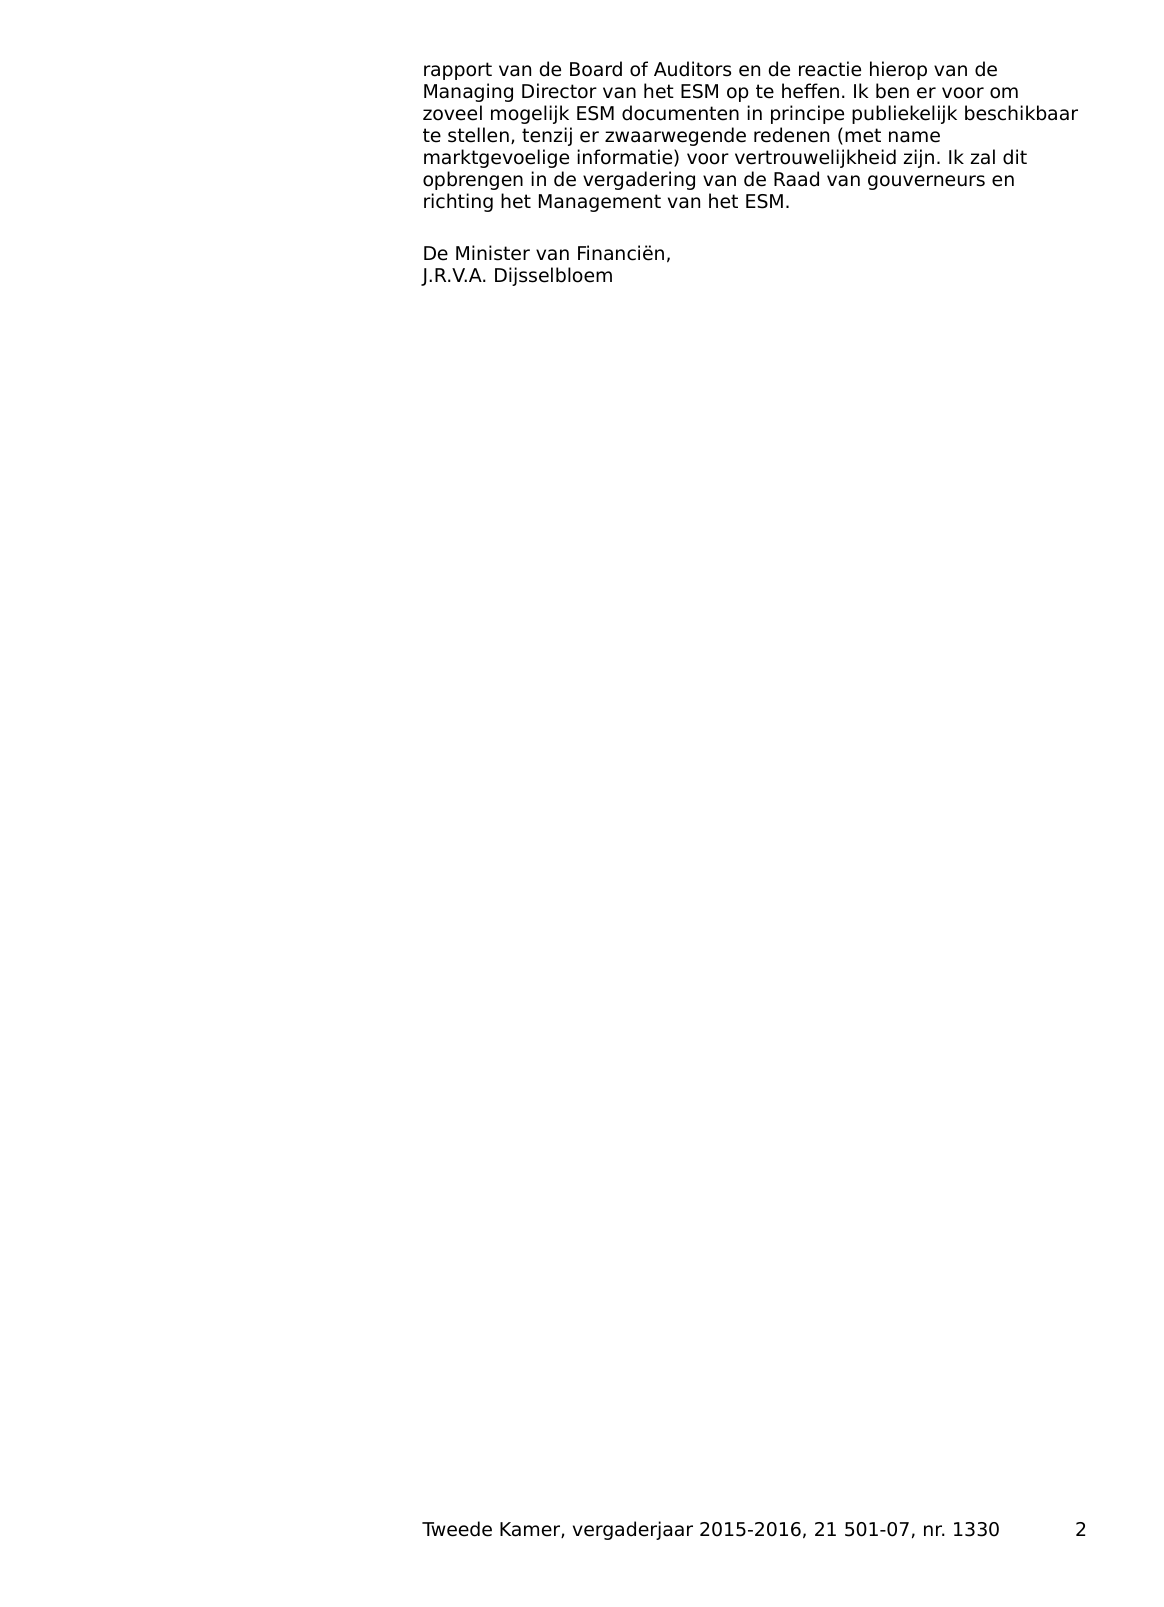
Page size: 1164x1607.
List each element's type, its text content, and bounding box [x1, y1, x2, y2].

text De Minister van Financiën, J.R.V.A. Dijsselbloem [422, 243, 1087, 287]
text rapport van de Board of Auditors en de reactie hierop van de Managing Director van het ESM op te heffen. Ik ben er voor om zoveel mogelijk ESM documenten in principe publiekelijk beschikbaar te stellen, tenzij er zwaarwegende redenen (met name marktgevoelige informatie) voor vertrouwelijkheid zijn. Ik zal dit opbrengen in de vergadering van de Raad van gouverneurs en richting het Management van het ESM. [422, 59, 1087, 213]
